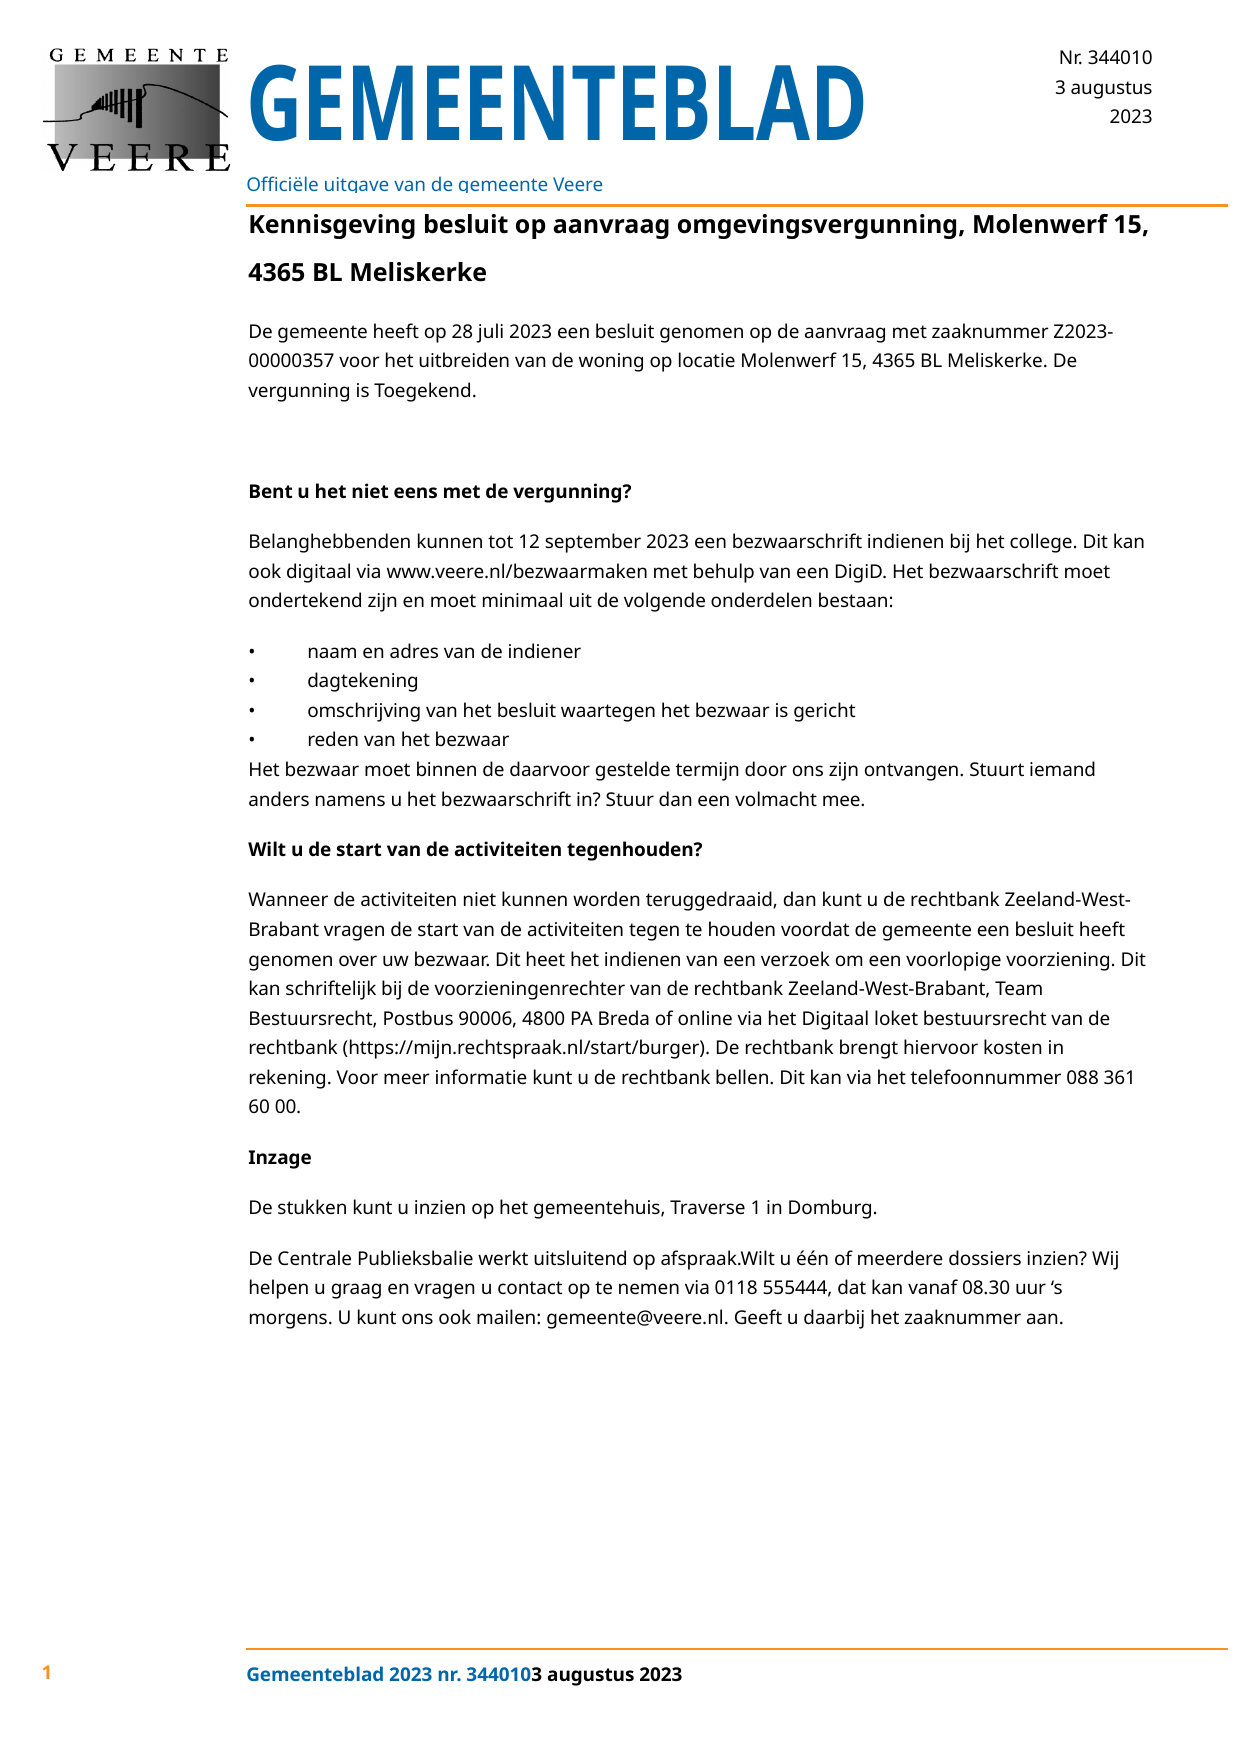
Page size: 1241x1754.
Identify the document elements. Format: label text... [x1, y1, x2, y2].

list reden van het bezwaar [248, 727, 1152, 752]
list dagtekening [248, 667, 1152, 693]
list naam en adres van de indiener [248, 638, 1152, 664]
text Inzage [248, 1144, 1152, 1170]
list omschrijving van het besluit waartegen het bezwaar is gericht [248, 697, 1152, 723]
text De stukken kunt u inzien op het gemeentehuis, Traverse 1 in Domburg. [248, 1194, 1152, 1220]
text Bent u het niet eens met de vergunning? [248, 478, 1152, 504]
text Wilt u de start van de activiteiten tegenhouden? [248, 836, 1152, 862]
text Wanneer de activiteiten niet kunnen worden teruggedraaid, dan kunt u de rechtbank Zeeland-West-Brabant vragen de start van de activiteiten tegen te houden voordat de gemeente een besluit heeft genomen over uw bezwaar. Dit heet het indienen van een verzoek om een voorlopige voorziening. Dit kan schriftelijk bij de voorzieningenrechter van de rechtbank Zeeland-West-Brabant, Team Bestuursrecht, Postbus 90006, 4800 PA Breda of online via het Digitaal loket bestuursrecht van de rechtbank (https://mijn.rechtspraak.nl/start/burger). De rechtbank brengt hiervoor kosten in rekening. Voor meer informatie kunt u de rechtbank bellen. Dit kan via het telefoonnummer 088 361 60 00. [248, 887, 1152, 1119]
picture [41, 47, 231, 172]
text Kennisgeving besluit op aanvraag omgevingsvergunning, Molenwerf 15, 4365 BL Meliskerke [248, 207, 1152, 288]
text Het bezwaar moet binnen de daarvoor gestelde termijn door ons zijn ontvangen. Stuurt iemand anders namens u het bezwaarschrift in? Stuur dan een volmacht mee. [248, 756, 1152, 812]
text De gemeente heeft op 28 juli 2023 een besluit genomen op de aanvraag met zaaknummer Z2023-00000357 voor het uitbreiden van de woning op locatie Molenwerf 15, 4365 BL Meliskerke. De vergunning is Toegekend. [248, 318, 1152, 403]
text De Centrale Publieksbalie werkt uitsluitend op afspraak.Wilt u één of meerdere dossiers inzien? Wij helpen u graag en vragen u contact op te nemen via 0118 555444, dat kan vanaf 08.30 uur ‘s morgens. U kunt ons ook mailen: gemeente@veere.nl. Geeft u daarbij het zaaknummer aan. [248, 1245, 1152, 1330]
text Belanghebbenden kunnen tot 12 september 2023 een bezwaarschrift indienen bij het college. Dit kan ook digitaal via www.veere.nl/bezwaarmaken met behulp van een DigiD. Het bezwaarschrift moet ondertekend zijn en moet minimaal uit de volgende onderdelen bestaan: [248, 528, 1152, 613]
